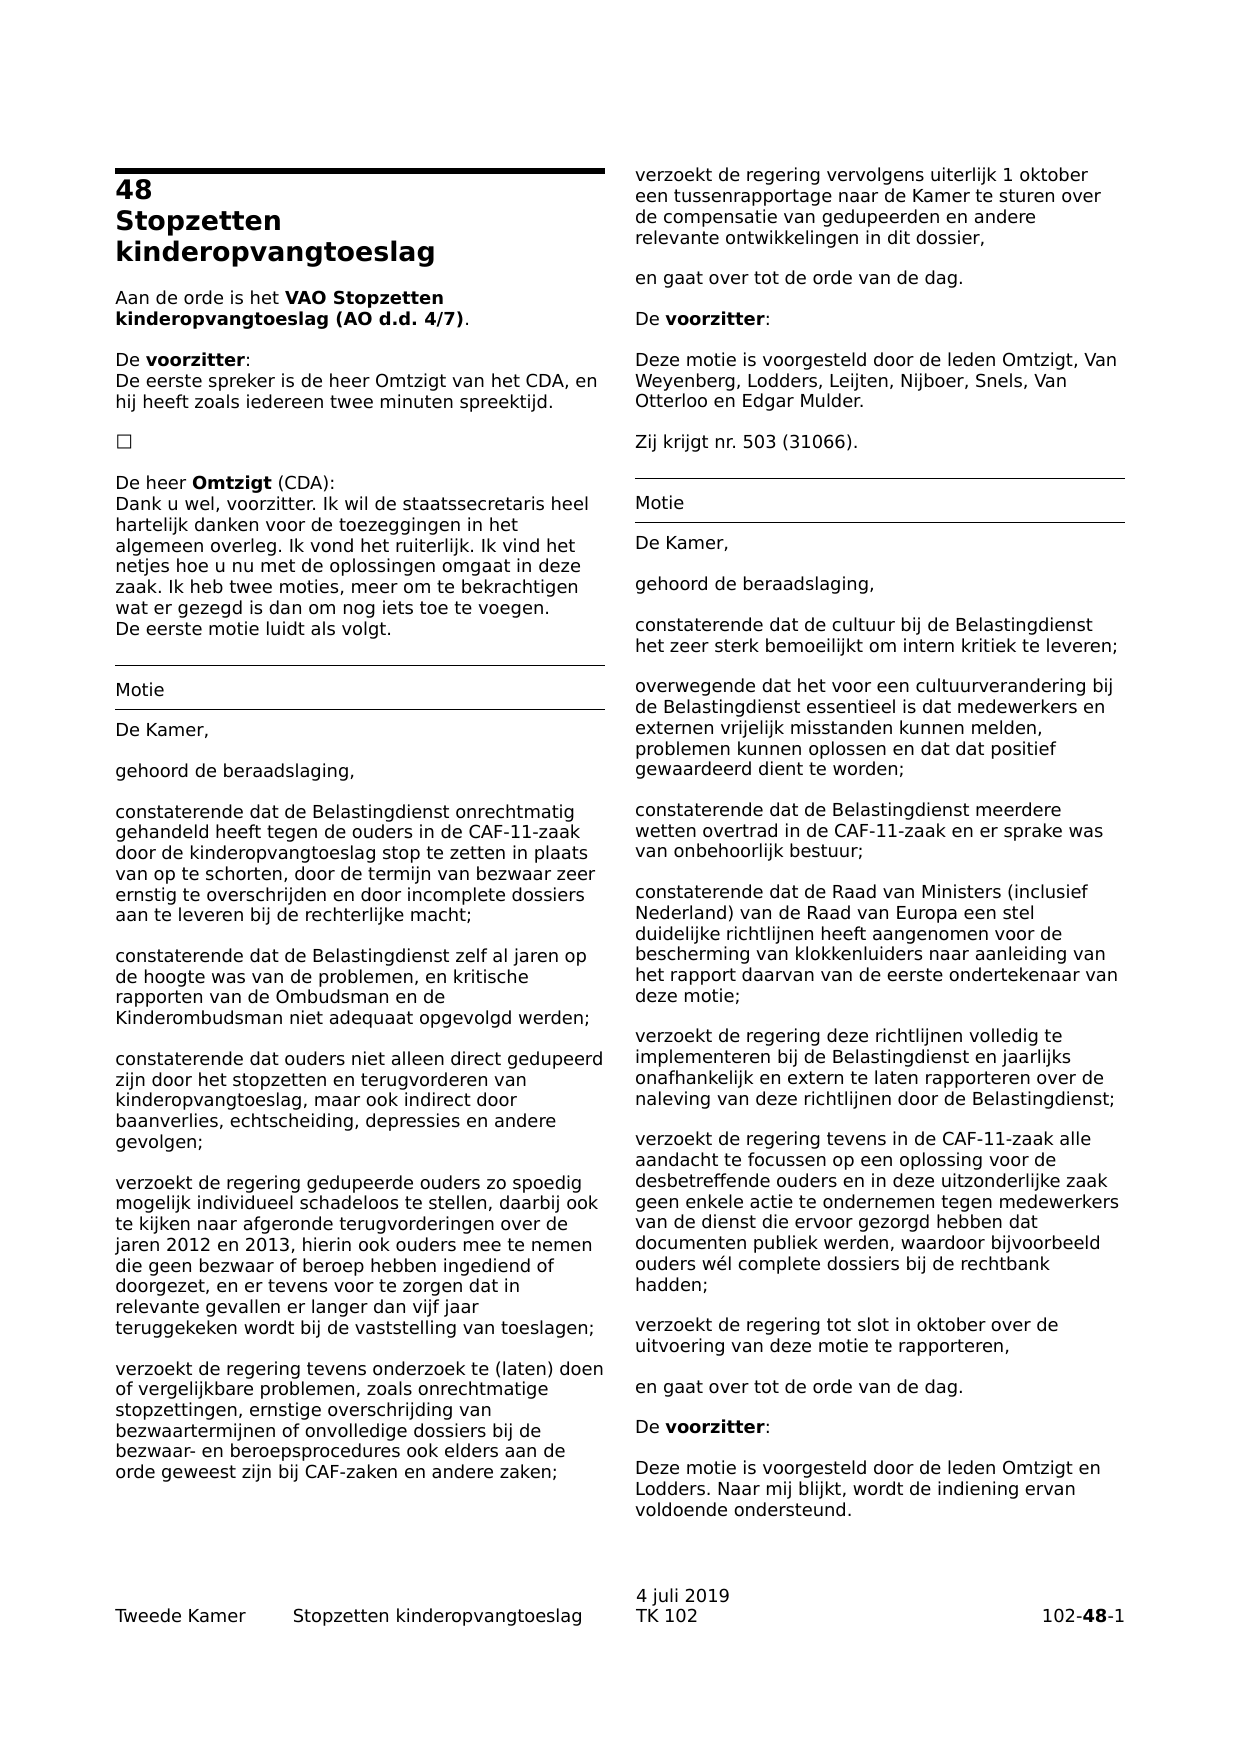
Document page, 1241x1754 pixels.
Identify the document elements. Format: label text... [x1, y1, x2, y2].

text De voorzitter: [635, 309, 1125, 330]
text De Kamer, [115, 720, 605, 741]
text verzoekt de regering tevens in de CAF-11-zaak alle aandacht te focussen op een oplossing voor de desbetreffende ouders en in deze uitzonderlijke zaak geen enkele actie te ondernemen tegen medewerkers van de dienst die ervoor gezorgd hebben dat documenten publiek werden, waardoor bijvoorbeeld ouders wél complete dossiers bij de rechtbank hadden; [635, 1129, 1125, 1295]
text Deze motie is voorgesteld door de leden Omtzigt en Lodders. Naar mij blijkt, wordt de indiening ervan voldoende ondersteund. [635, 1458, 1125, 1520]
text De eerste motie luidt als volgt. [115, 619, 605, 639]
text Aan de orde is het VAO Stopzetten kinderopvangtoeslag (AO d.d. 4/7). [115, 288, 605, 330]
text constaterende dat de cultuur bij de Belastingdienst het zeer sterk bemoeilijkt om intern kritiek te leveren; [635, 615, 1125, 656]
text De Kamer, [635, 533, 1125, 554]
text De voorzitter: [115, 350, 605, 371]
title 48 Stopzetten kinderopvangtoeslag [115, 174, 605, 268]
text De heer Omtzigt (CDA): [115, 473, 605, 494]
text en gaat over tot de orde van de dag. [635, 268, 1125, 289]
text overwegende dat het voor een cultuurverandering bij de Belastingdienst essentieel is dat medewerkers en externen vrijelijk misstanden kunnen melden, problemen kunnen oplossen en dat dat positief gewaardeerd dient te worden; [635, 676, 1125, 780]
text constaterende dat de Raad van Ministers (inclusief Nederland) van de Raad van Europa een stel duidelijke richtlijnen heeft aangenomen voor de bescherming van klokkenluiders naar aanleiding van het rapport daarvan van de eerste ondertekenaar van deze motie; [635, 882, 1125, 1006]
text verzoekt de regering gedupeerde ouders zo spoedig mogelijk individueel schadeloos te stellen, daarbij ook te kijken naar afgeronde terugvorderingen over de jaren 2012 en 2013, hierin ook ouders mee te nemen die geen bezwaar of beroep hebben ingediend of doorgezet, en er tevens voor te zorgen dat in relevante gevallen er langer dan vijf jaar teruggekeken wordt bij de vaststelling van toeslagen; [115, 1172, 605, 1338]
text verzoekt de regering deze richtlijnen volledig te implementeren bij de Belastingdienst en jaarlijks onafhankelijk en extern te laten rapporteren over de naleving van deze richtlijnen door de Belastingdienst; [635, 1026, 1125, 1109]
text De eerste spreker is de heer Omtzigt van het CDA, en hij heeft zoals iedereen twee minuten spreektijd. [115, 371, 605, 412]
text De voorzitter: [635, 1417, 1125, 1438]
text constaterende dat de Belastingdienst meerdere wetten overtrad in de CAF-11-zaak en er sprake was van onbehoorlijk bestuur; [635, 800, 1125, 862]
text verzoekt de regering tot slot in oktober over de uitvoering van deze motie te rapporteren, [635, 1315, 1125, 1357]
text constaterende dat ouders niet alleen direct gedupeerd zijn door het stopzetten en terugvorderen van kinderopvangtoeslag, maar ook indirect door baanverlies, echtscheiding, depressies en andere gevolgen; [115, 1049, 605, 1152]
text ⬜ [115, 432, 605, 453]
text en gaat over tot de orde van de dag. [635, 1377, 1125, 1397]
text constaterende dat de Belastingdienst zelf al jaren op de hoogte was van de problemen, en kritische rapporten van de Ombudsman en de Kinderombudsman niet adequaat opgevolgd werden; [115, 946, 605, 1029]
text Motie [635, 492, 1125, 513]
text gehoord de beraadslaging, [635, 574, 1125, 595]
text Motie [115, 679, 605, 700]
text constaterende dat de Belastingdienst onrechtmatig gehandeld heeft tegen de ouders in de CAF-11-zaak door de kinderopvangtoeslag stop te zetten in plaats van op te schorten, door de termijn van bezwaar zeer ernstig te overschrijden en door incomplete dossiers aan te leveren bij de rechterlijke macht; [115, 802, 605, 926]
text Zij krijgt nr. 503 (31066). [635, 432, 1125, 453]
text gehoord de beraadslaging, [115, 761, 605, 782]
text Deze motie is voorgesteld door de leden Omtzigt, Van Weyenberg, Lodders, Leijten, Nijboer, Snels, Van Otterloo en Edgar Mulder. [635, 350, 1125, 412]
text Dank u wel, voorzitter. Ik wil de staatssecretaris heel hartelijk danken voor de toezeggingen in het algemeen overleg. Ik vond het ruiterlijk. Ik vind het netjes hoe u nu met de oplossingen omgaat in deze zaak. Ik heb twee moties, meer om te bekrachtigen wat er gezegd is dan om nog iets toe te voegen. [115, 494, 605, 619]
text verzoekt de regering tevens onderzoek te (laten) doen of vergelijkbare problemen, zoals onrechtmatige stopzettingen, ernstige overschrijding van bezwaartermijnen of onvolledige dossiers bij de bezwaar- en beroepsprocedures ook elders aan de orde geweest zijn bij CAF-zaken en andere zaken; [115, 1358, 605, 1483]
text verzoekt de regering vervolgens uiterlijk 1 oktober een tussenrapportage naar de Kamer te sturen over de compensatie van gedupeerden en andere relevante ontwikkelingen in dit dossier, [635, 165, 1125, 248]
